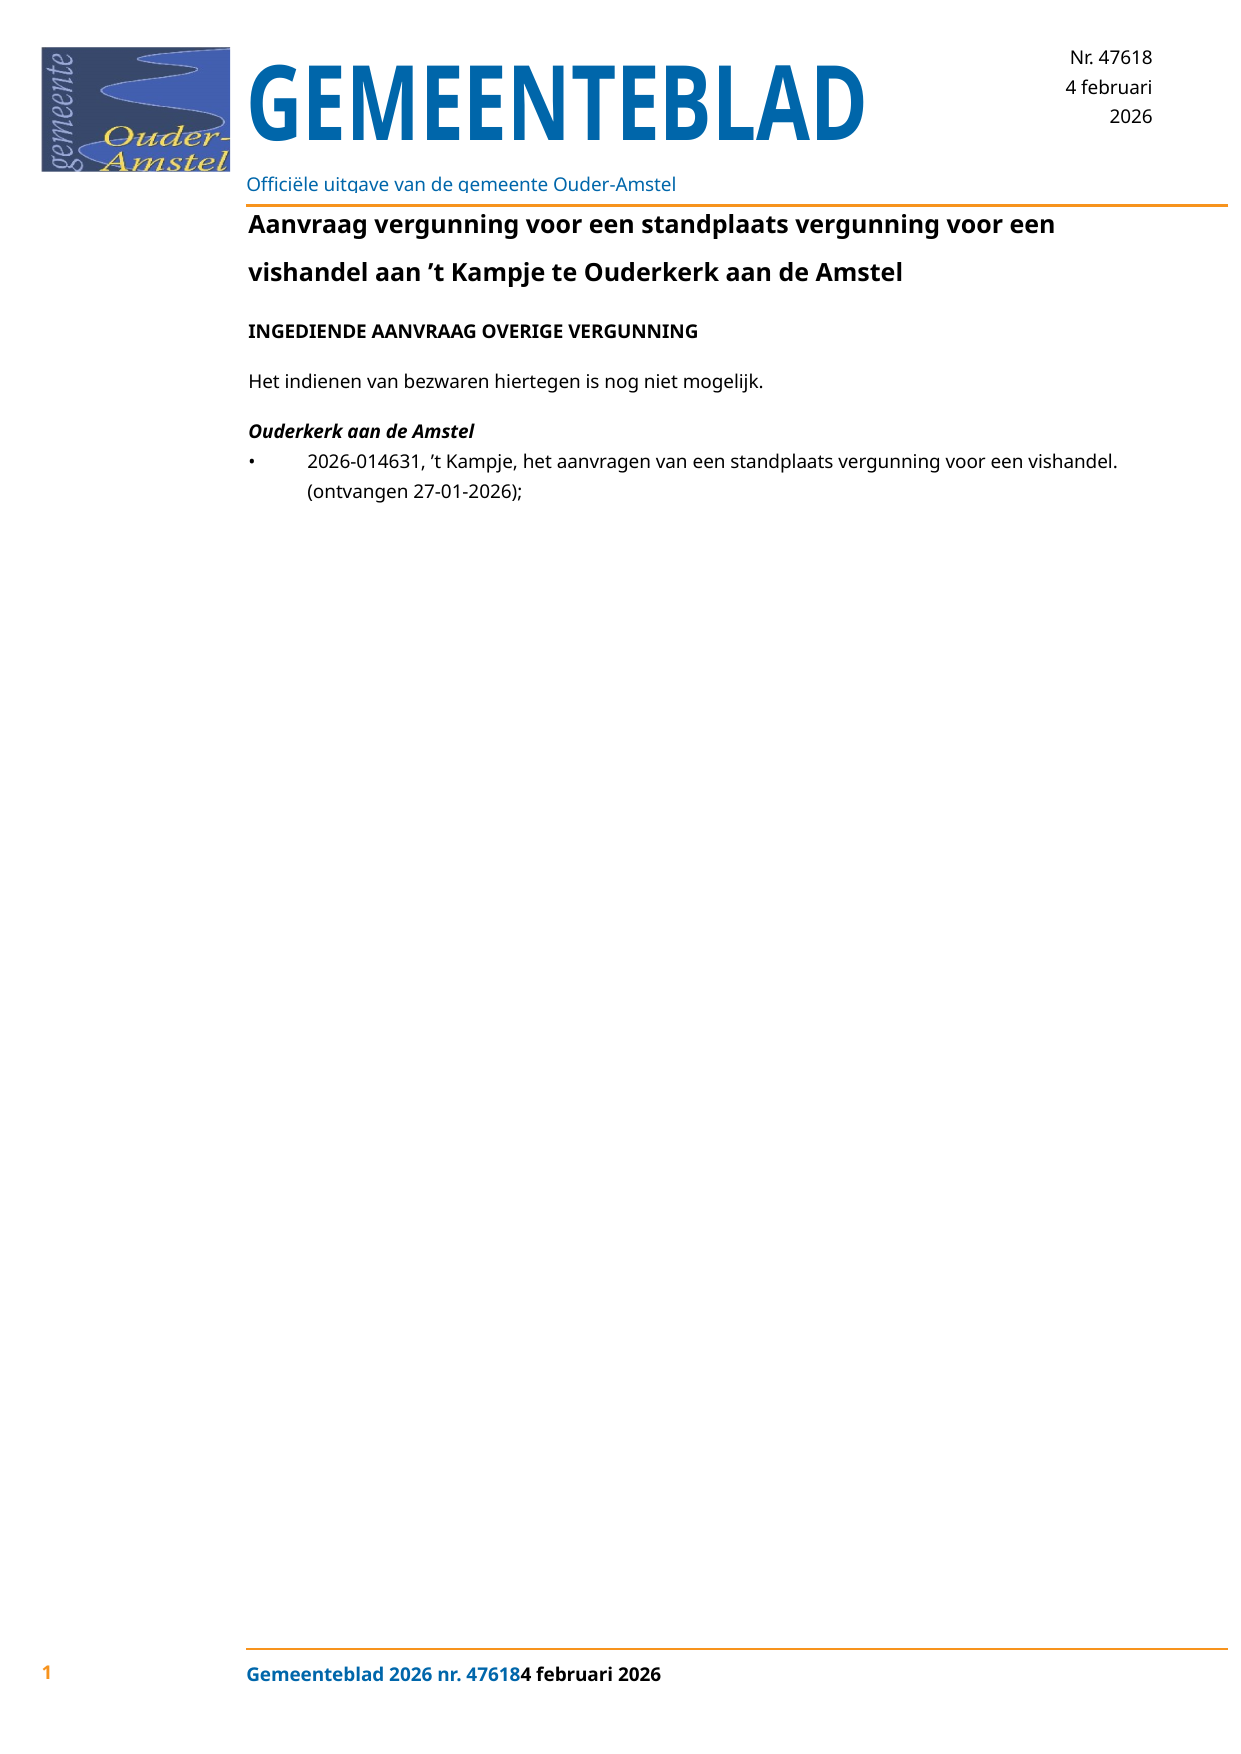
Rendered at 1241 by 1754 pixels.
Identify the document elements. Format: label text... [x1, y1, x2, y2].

picture [41, 47, 231, 172]
list 2026-014631, ’t Kampje, het aanvragen van een standplaats vergunning voor een vishandel. (ontvangen 27-01-2026); [248, 448, 1152, 504]
text INGEDIENDE AANVRAAG OVERIGE VERGUNNING [248, 318, 1152, 344]
text Aanvraag vergunning voor een standplaats vergunning voor een vishandel aan ’t Kampje te Ouderkerk aan de Amstel [248, 207, 1152, 288]
text Ouderkerk aan de Amstel [248, 419, 1152, 444]
text Het indienen van bezwaren hiertegen is nog niet mogelijk. [248, 368, 1152, 394]
